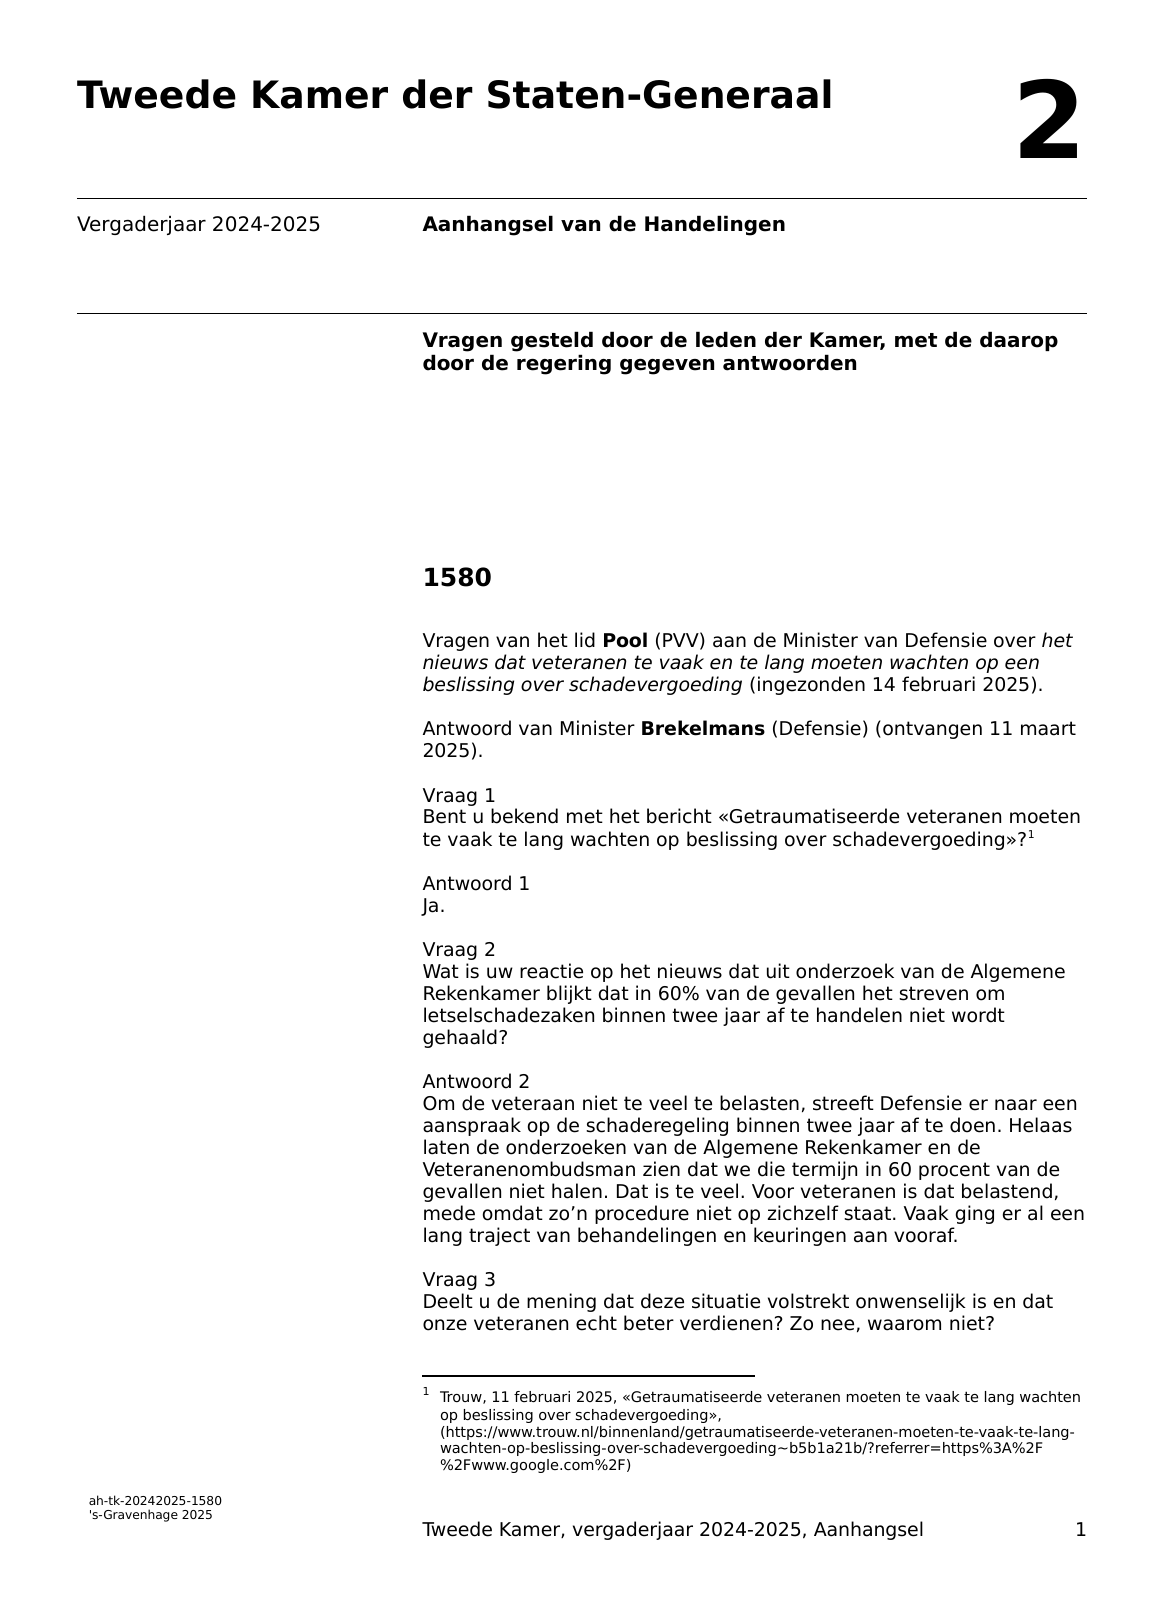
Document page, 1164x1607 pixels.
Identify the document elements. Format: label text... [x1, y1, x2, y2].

text ah-tk-20242025-1580 [88, 1494, 323, 1508]
text Vraag 2 [422, 939, 1087, 961]
table_cell Vergaderjaar 2024-2025 [77, 199, 422, 313]
text Vraag 3 [422, 1269, 1087, 1291]
text Vraag 1 [422, 784, 1087, 806]
table_cell Vragen gesteld door de leden der Kamer, met de daarop door de regering gegeven antwoorden [422, 314, 1087, 375]
text Antwoord van Minister Brekelmans (Defensie) (ontvangen 11 maart 2025). [422, 718, 1087, 762]
table_header 2 [886, 59, 1087, 198]
text 1580 [422, 563, 1087, 592]
table_header Tweede Kamer der Staten-Generaal [77, 59, 886, 198]
text Antwoord 1 [422, 873, 1087, 894]
text Deelt u de mening dat deze situatie volstrekt onwenselijk is en dat onze veteranen echt beter verdienen? Zo nee, waarom niet? [422, 1291, 1087, 1335]
text Vragen van het lid Pool (PVV) aan de Minister van Defensie over het nieuws dat veteranen te vaak en te lang moeten wachten op een beslissing over schadevergoeding (ingezonden 14 februari 2025). [422, 630, 1087, 696]
text Antwoord 2 [422, 1071, 1087, 1093]
text Om de veteraan niet te veel te belasten, streeft Defensie er naar een aanspraak op de schaderegeling binnen twee jaar af te doen. Helaas laten de onderzoeken van de Algemene Rekenkamer en de Veteranenombudsman zien dat we die termijn in 60 procent van de gevallen niet halen. Dat is te veel. Voor veteranen is dat belastend, mede omdat zo’n procedure niet op zichzelf staat. Vaak ging er al een lang traject van behandelingen en keuringen aan vooraf. [422, 1093, 1087, 1247]
text 's-Gravenhage 2025 [88, 1508, 323, 1522]
text Bent u bekend met het bericht «Getraumatiseerde veteranen moeten te vaak te lang wachten op beslissing over schadevergoeding»? [422, 806, 1087, 850]
text Trouw, 11 februari 2025, «Getraumatiseerde veteranen moeten te vaak te lang wachten op beslissing over schadevergoeding», (https://www.trouw.nl/binnenland/getraumatiseerde-veteranen-moeten-te-vaak-te-lang-wachten-op-beslissing-over-schadevergoeding~b5b1a21b/?referrer=https%3A%2F%2Fwww.google.com%2F) [422, 1385, 1087, 1474]
table_cell Aanhangsel van de Handelingen [422, 199, 1087, 313]
text Wat is uw reactie op het nieuws dat uit onderzoek van de Algemene Rekenkamer blijkt dat in 60% van de gevallen het streven om letselschadezaken binnen twee jaar af te handelen niet wordt gehaald? [422, 961, 1087, 1049]
table_cell [77, 314, 422, 375]
text Ja. [422, 894, 1087, 917]
